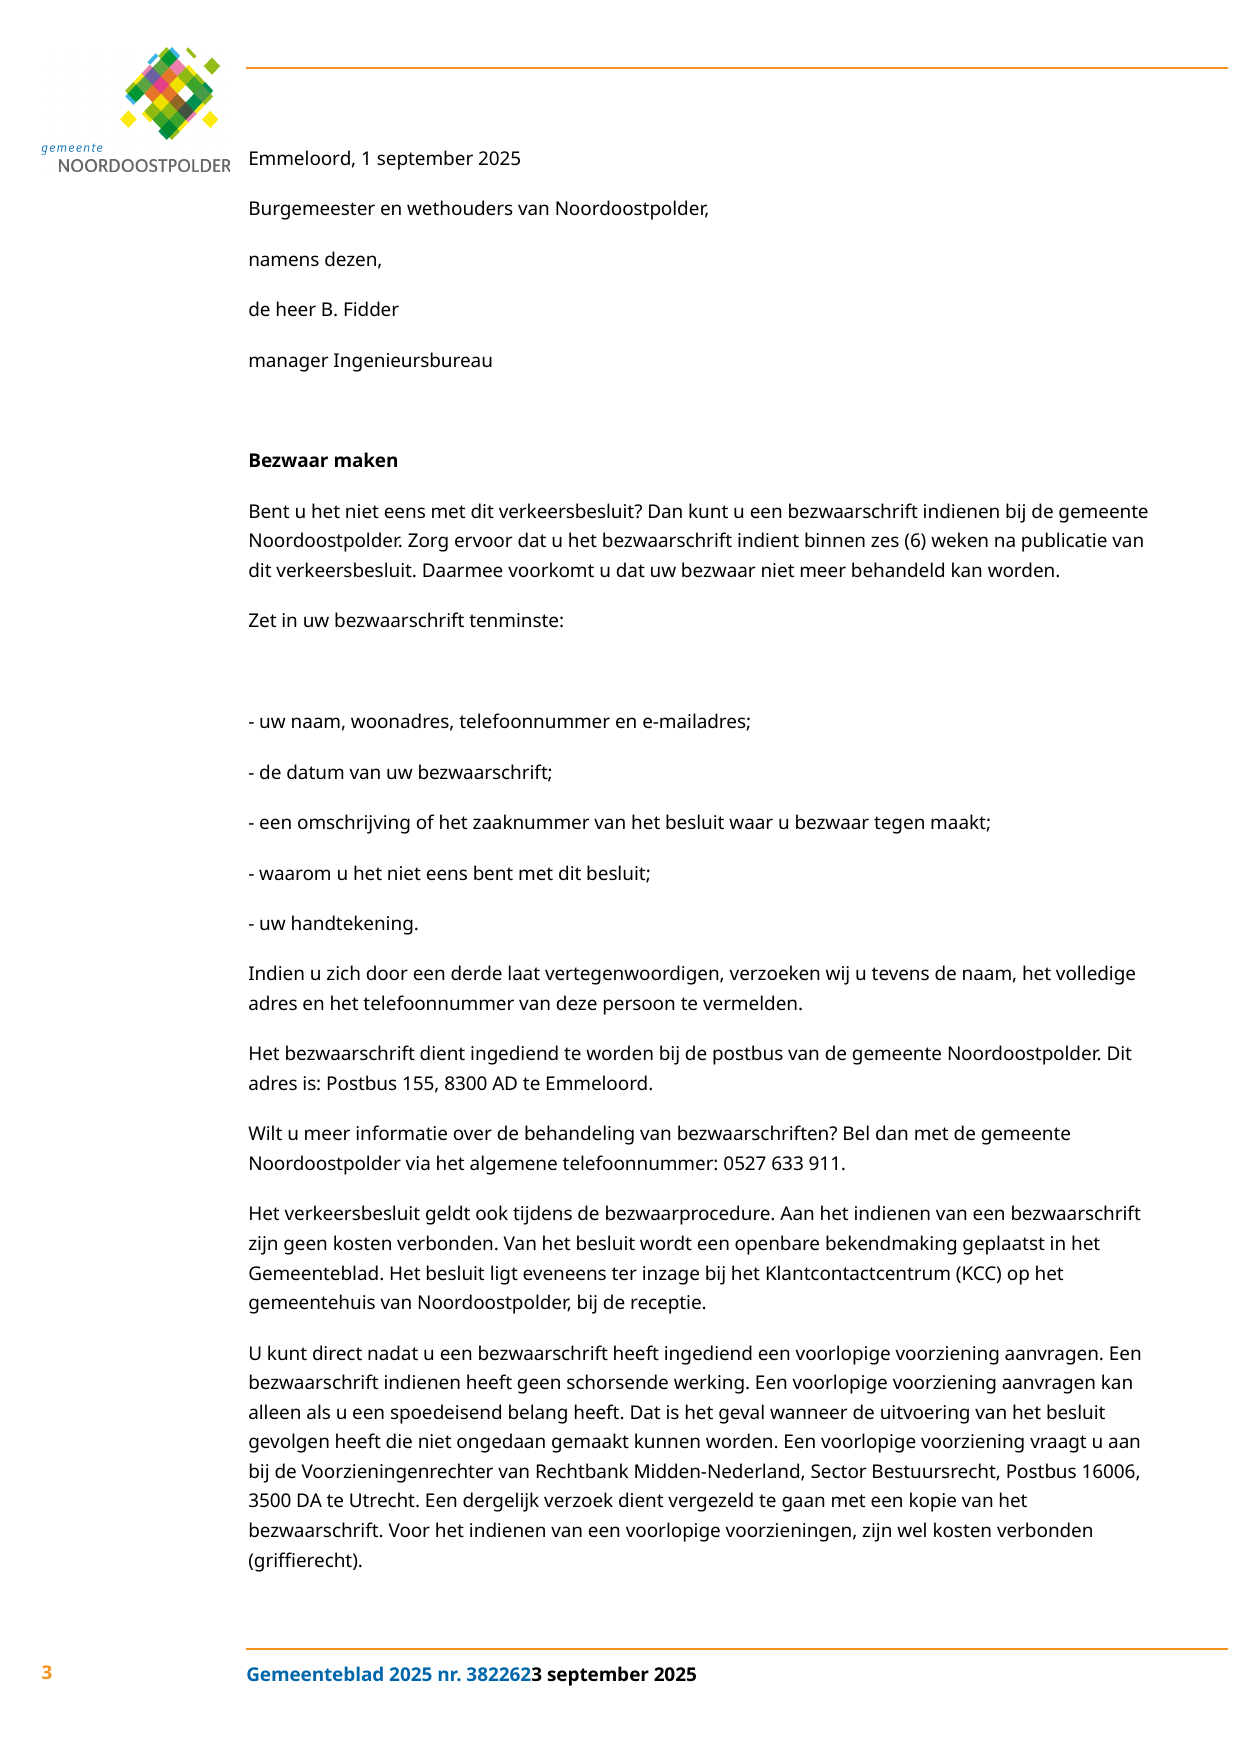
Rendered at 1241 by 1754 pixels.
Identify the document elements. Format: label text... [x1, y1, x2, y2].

text - waarom u het niet eens bent met dit besluit; [248, 860, 1152, 886]
text Burgemeester en wethouders van Noordoostpolder, [248, 196, 1152, 221]
text Het bezwaarschrift dient ingediend te worden bij de postbus van de gemeente Noordoostpolder. Dit adres is: Postbus 155, 8300 AD te Emmeloord. [248, 1041, 1152, 1096]
text - een omschrijving of het zaaknummer van het besluit waar u bezwaar tegen maakt; [248, 809, 1152, 835]
text manager Ingenieursbureau [248, 347, 1152, 373]
picture [41, 47, 231, 172]
text Het verkeersbesluit geldt ook tijdens de bezwaarprocedure. Aan het indienen van een bezwaarschrift zijn geen kosten verbonden. Van het besluit wordt een openbare bekendmaking geplaatst in het Gemeenteblad. Het besluit ligt eveneens ter inzage bij het Klantcontactcentrum (KCC) op het gemeentehuis van Noordoostpolder, bij de receptie. [248, 1201, 1152, 1315]
text - de datum van uw bezwaarschrift; [248, 759, 1152, 785]
text namens dezen, [248, 246, 1152, 272]
text Wilt u meer informatie over de behandeling van bezwaarschriften? Bel dan met de gemeente Noordoostpolder via het algemene telefoonnummer: 0527 633 911. [248, 1121, 1152, 1176]
text U kunt direct nadat u een bezwaarschrift heeft ingediend een voorlopige voorziening aanvragen. Een bezwaarschrift indienen heeft geen schorsende werking. Een voorlopige voorziening aanvragen kan alleen als u een spoedeisend belang heeft. Dat is het geval wanneer de uitvoering van het besluit gevolgen heeft die niet ongedaan gemaakt kunnen worden. Een voorlopige voorziening vraagt u aan bij de Voorzieningenrechter van Rechtbank Midden-Nederland, Sector Bestuursrecht, Postbus 16006, 3500 DA te Utrecht. Een dergelijk verzoek dient vergezeld te gaan met een kopie van het bezwaarschrift. Voor het indienen van een voorlopige voorzieningen, zijn wel kosten verbonden (griffierecht). [248, 1340, 1152, 1573]
text Zet in uw bezwaarschrift tenminste: [248, 608, 1152, 633]
text Emmeloord, 1 september 2025 [248, 145, 1152, 171]
text Bezwaar maken [248, 448, 1152, 473]
text de heer B. Fidder [248, 296, 1152, 322]
text Indien u zich door een derde laat vertegenwoordigen, verzoeken wij u tevens de naam, het volledige adres en het telefoonnummer van deze persoon te vermelden. [248, 961, 1152, 1016]
text - uw naam, woonadres, telefoonnummer en e-mailadres; [248, 708, 1152, 734]
text Bent u het niet eens met dit verkeersbesluit? Dan kunt u een bezwaarschrift indienen bij de gemeente Noordoostpolder. Zorg ervoor dat u het bezwaarschrift indient binnen zes (6) weken na publicatie van dit verkeersbesluit. Daarmee voorkomt u dat uw bezwaar niet meer behandeld kan worden. [248, 498, 1152, 583]
text - uw handtekening. [248, 910, 1152, 936]
